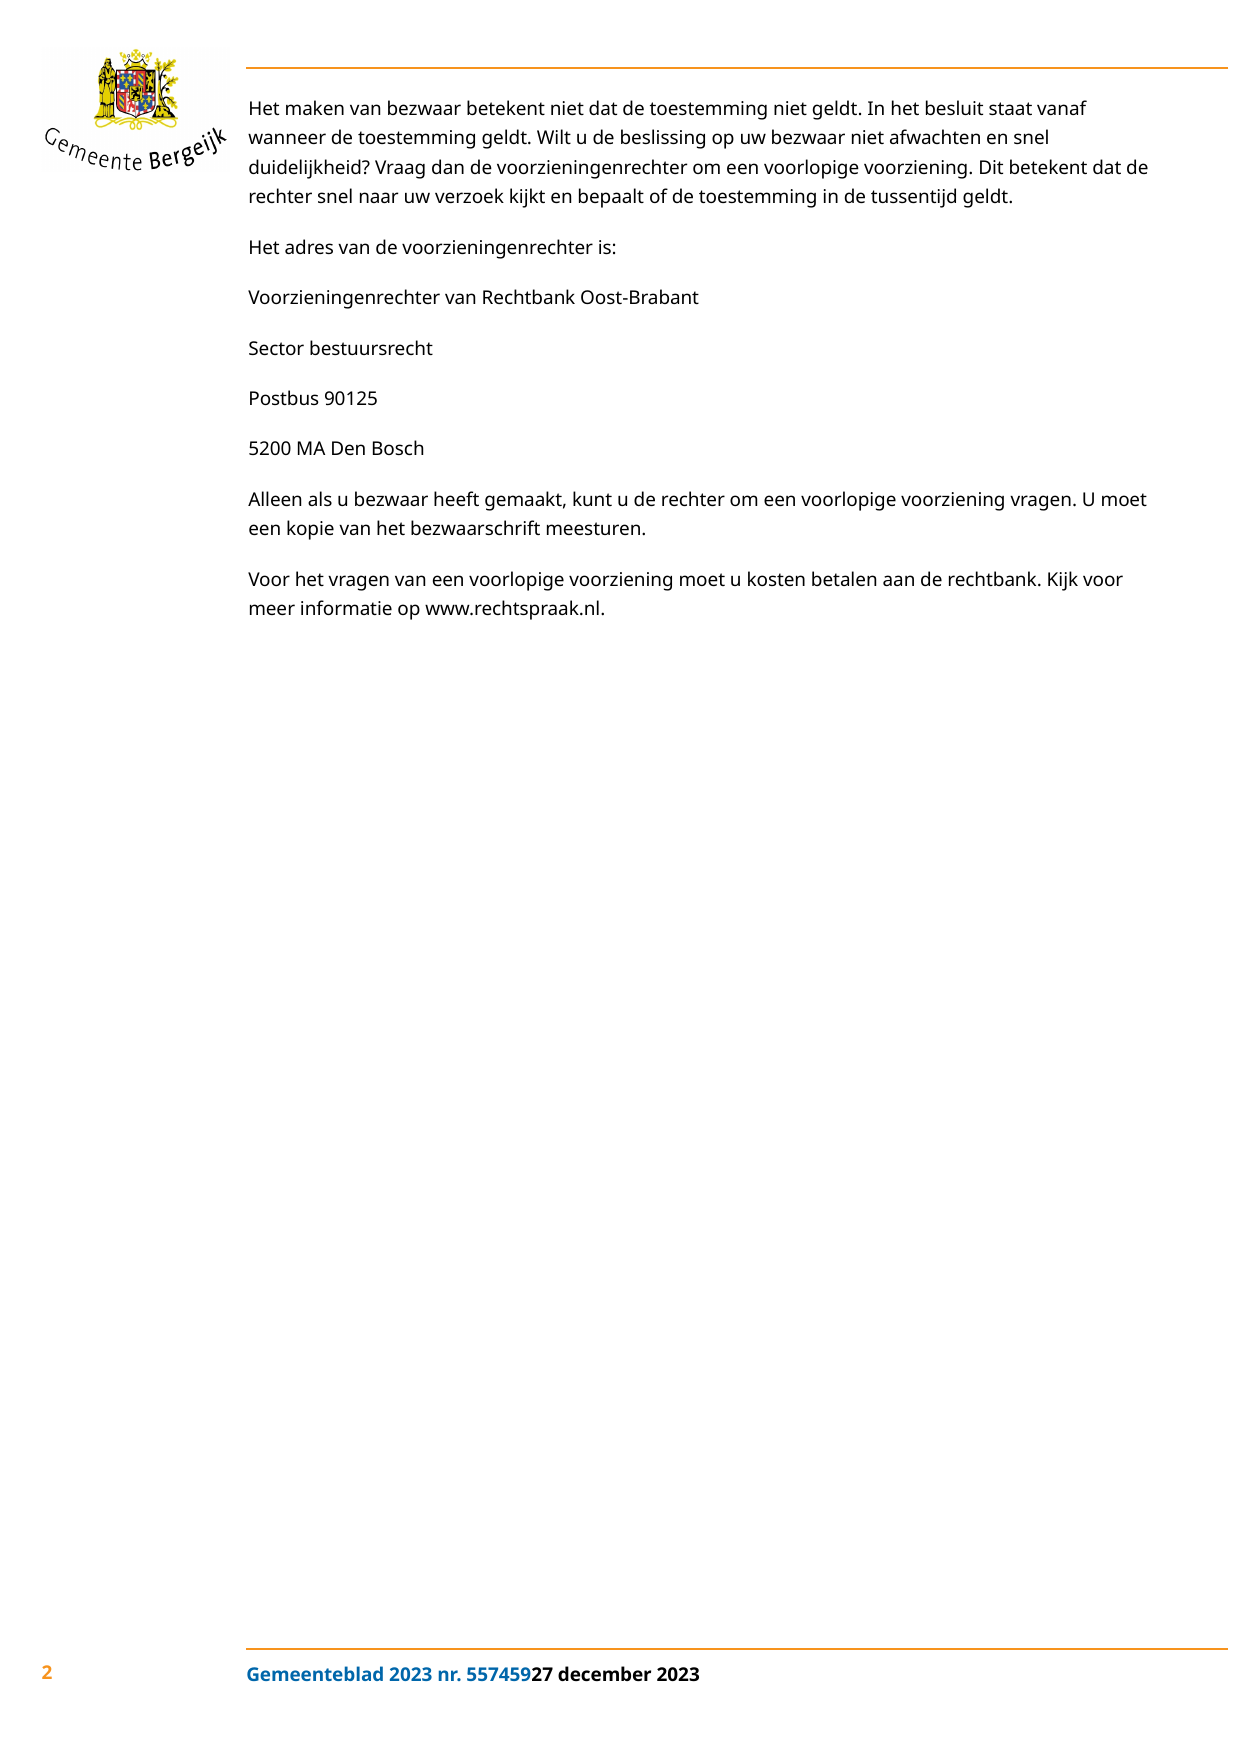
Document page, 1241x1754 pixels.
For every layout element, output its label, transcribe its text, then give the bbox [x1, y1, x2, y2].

text Sector bestuursrecht [248, 335, 1152, 361]
text Voor het vragen van een voorlopige voorziening moet u kosten betalen aan de rechtbank. Kijk voor meer informatie op www.rechtspraak.nl. [248, 566, 1152, 621]
text Het adres van de voorzieningenrechter is: [248, 234, 1152, 260]
text Alleen als u bezwaar heeft gemaakt, kunt u de rechter om een voorlopige voorziening vragen. U moet een kopie van het bezwaarschrift meesturen. [248, 486, 1152, 541]
text Het maken van bezwaar betekent niet dat de toestemming niet geldt. In het besluit staat vanaf wanneer de toestemming geldt. Wilt u de beslissing op uw bezwaar niet afwachten en snel duidelijkheid? Vraag dan de voorzieningenrechter om een voorlopige voorziening. Dit betekent dat de rechter snel naar uw verzoek kijkt en bepaalt of de toestemming in de tussentijd geldt. [248, 95, 1152, 209]
picture [41, 47, 231, 172]
text Voorzieningenrechter van Rechtbank Oost-Brabant [248, 284, 1152, 310]
text 5200 MA Den Bosch [248, 436, 1152, 461]
text Postbus 90125 [248, 385, 1152, 411]
